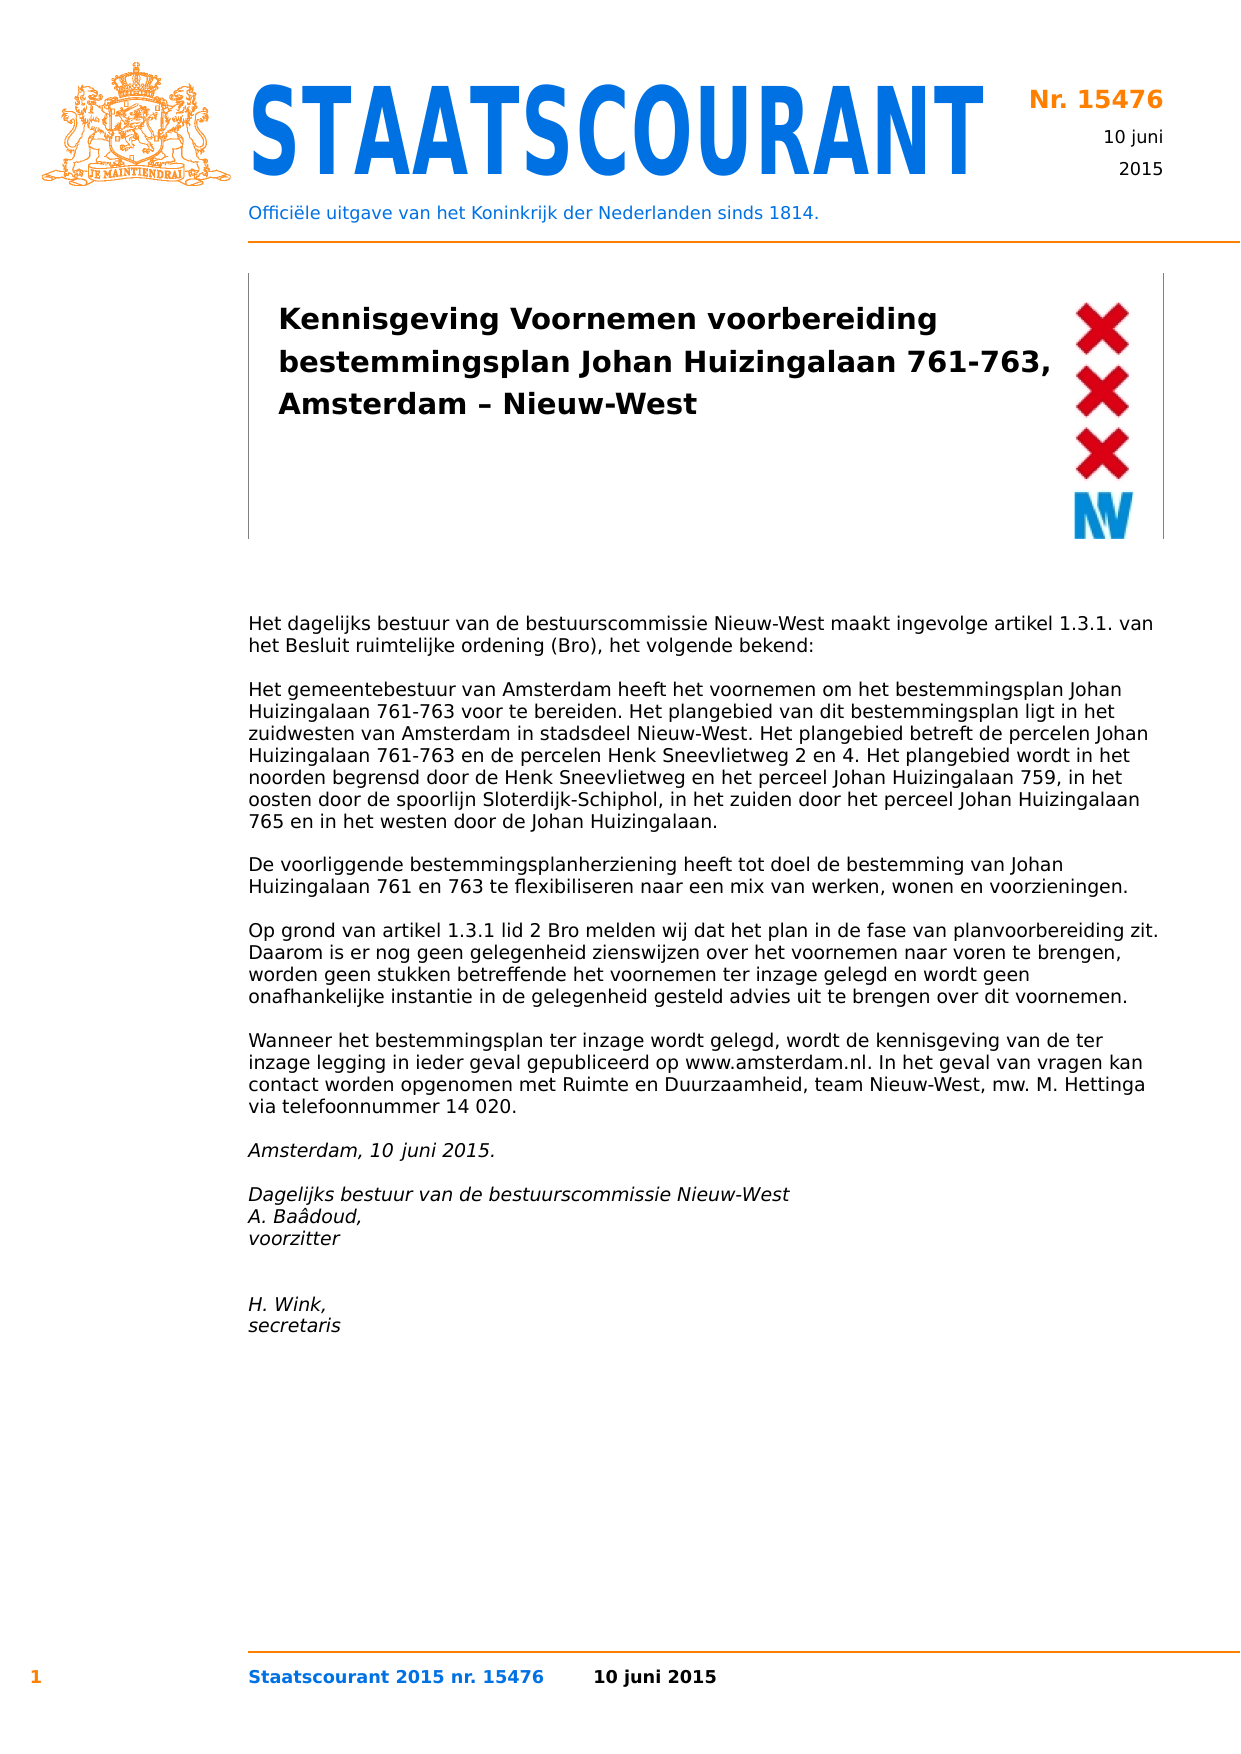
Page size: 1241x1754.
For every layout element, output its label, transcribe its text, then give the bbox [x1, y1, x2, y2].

text Amsterdam, 10 juni 2015. [248, 1140, 1163, 1162]
text Dagelijks bestuur van de bestuurscommissie Nieuw-West A. Baâdoud, voorzitter [248, 1184, 1163, 1249]
table_header Nr. 15476 [998, 62, 1240, 121]
text Het dagelijks bestuur van de bestuurscommissie Nieuw-West maakt ingevolge artikel 1.3.1. van het Besluit ruimtelijke ordening (Bro), het volgende bekend: [248, 613, 1163, 657]
table_cell Officiële uitgave van het Koninkrijk der Nederlanden sinds 1814. [248, 203, 1240, 241]
table_header STAATSCOURANT [248, 62, 998, 203]
text Op grond van artikel 1.3.1 lid 2 Bro melden wij dat het plan in de fase van planvoorbereiding zit. Daarom is er nog geen gelegenheid zienswijzen over het voornemen naar voren te brengen, worden geen stukken betreffende het voornemen ter inzage gelegd en wordt geen onafhankelijke instantie in de gelegenheid gesteld advies uit te brengen over dit voornemen. [248, 920, 1163, 1008]
picture [1074, 302, 1134, 539]
picture [41, 62, 231, 186]
text H. Wink, secretaris [248, 1271, 1163, 1337]
table_cell 2015 [998, 153, 1240, 203]
text De voorliggende bestemmingsplanherziening heeft tot doel de bestemming van Johan Huizingalaan 761 en 763 te flexibiliseren naar een mix van werken, wonen en voorzieningen. [248, 854, 1163, 898]
subtitle Kennisgeving Voornemen voorbereiding bestemmingsplan Johan Huizingalaan 761-763, Amsterdam – Nieuw-West [249, 273, 1163, 539]
table_cell 10 juni [998, 121, 1240, 153]
text Wanneer het bestemmingsplan ter inzage wordt gelegd, wordt de kennisgeving van de ter inzage legging in ieder geval gepubliceerd op www.amsterdam.nl. In het geval van vragen kan contact worden opgenomen met Ruimte en Duurzaamheid, team Nieuw-West, mw. M. Hettinga via telefoonnummer 14 020. [248, 1030, 1163, 1118]
text Het gemeentebestuur van Amsterdam heeft het voornemen om het bestemmingsplan Johan Huizingalaan 761-763 voor te bereiden. Het plangebied van dit bestemmingsplan ligt in het zuidwesten van Amsterdam in stadsdeel Nieuw-West. Het plangebied betreft de percelen Johan Huizingalaan 761-763 en de percelen Henk Sneevlietweg 2 en 4. Het plangebied wordt in het noorden begrensd door de Henk Sneevlietweg en het perceel Johan Huizingalaan 759, in het oosten door de spoorlijn Sloterdijk-Schiphol, in het zuiden door het perceel Johan Huizingalaan 765 en in het westen door de Johan Huizingalaan. [248, 679, 1163, 832]
table_header [25, 62, 248, 241]
